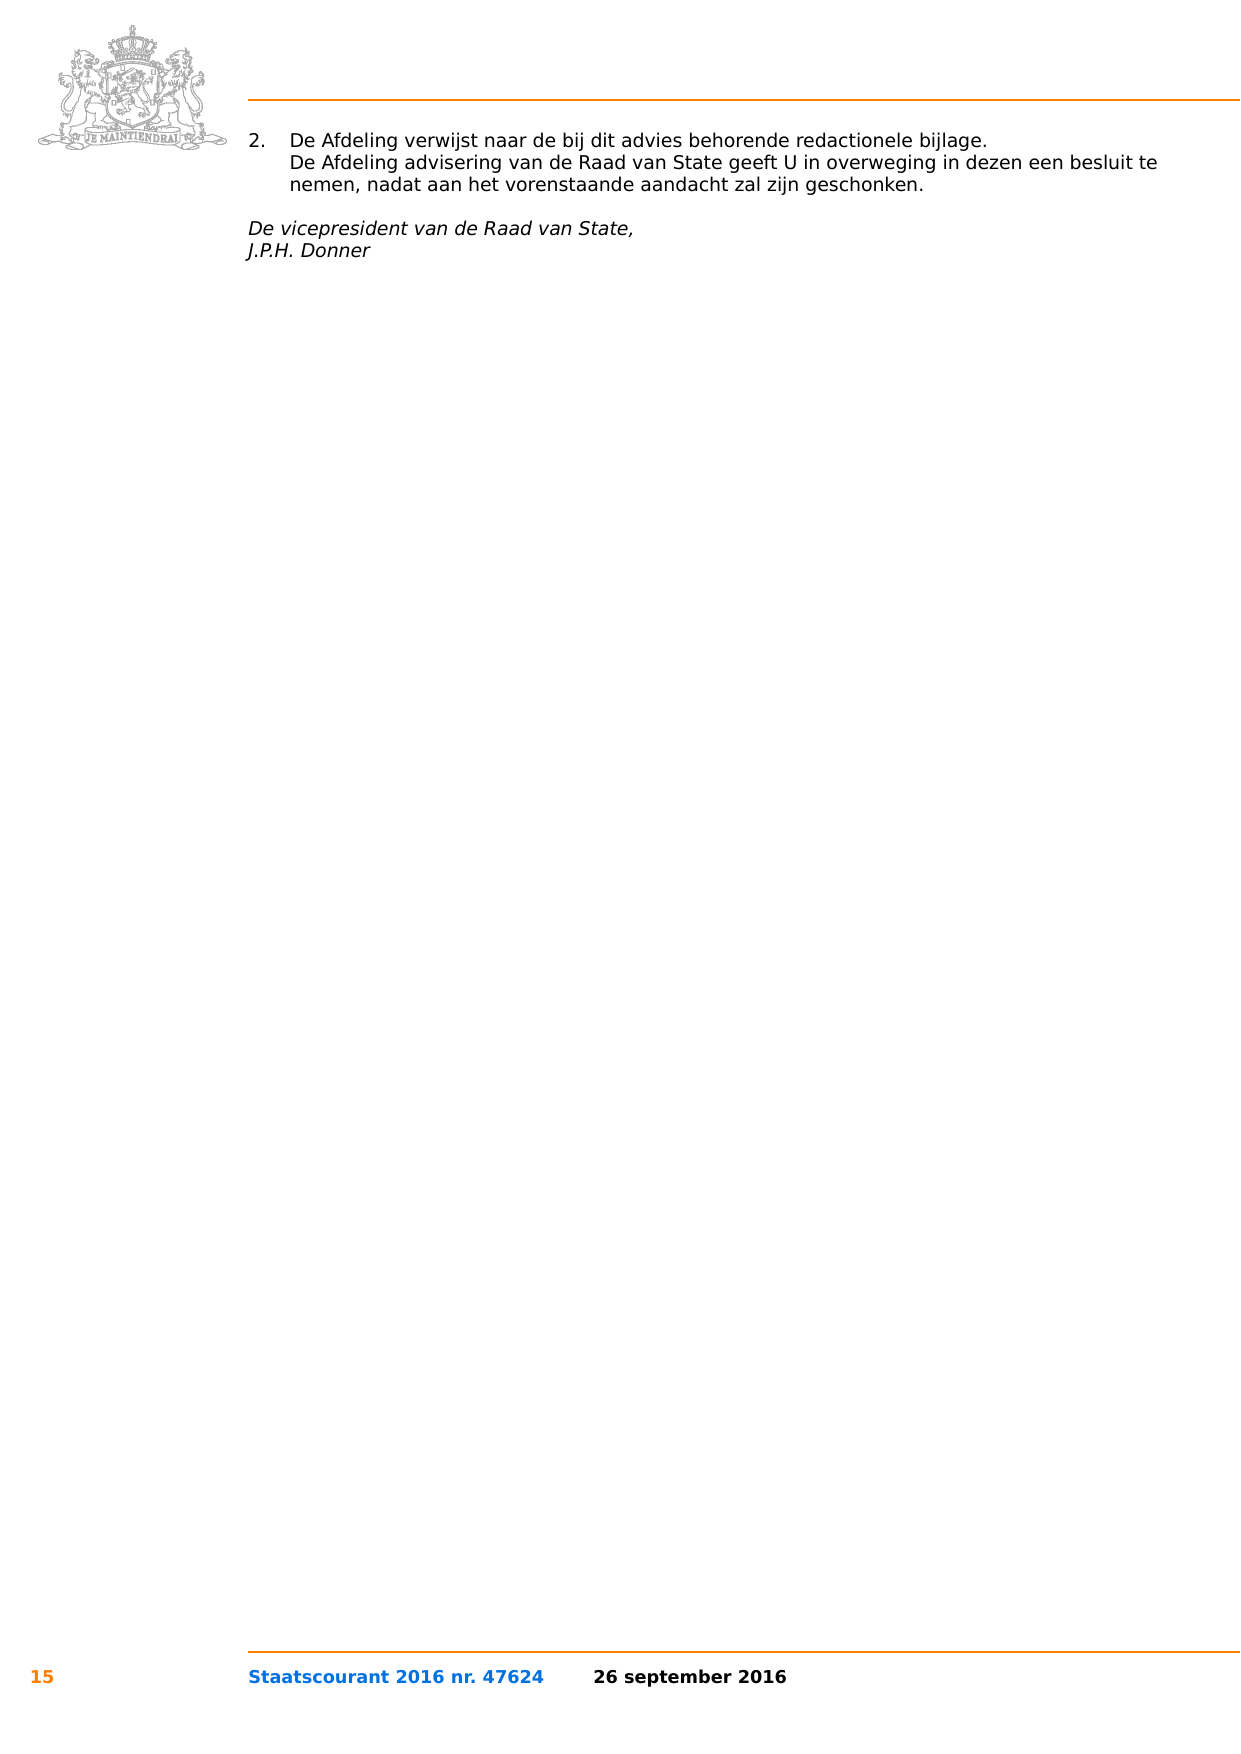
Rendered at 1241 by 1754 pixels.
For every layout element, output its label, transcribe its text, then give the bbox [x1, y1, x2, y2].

text De Afdeling advisering van de Raad van State geeft U in overweging in dezen een besluit te nemen, nadat aan het vorenstaande aandacht zal zijn geschonken. [289, 152, 1163, 196]
text De vicepresident van de Raad van State, J.P.H. Donner [248, 218, 1163, 262]
picture [38, 25, 227, 150]
text 2. De Afdeling verwijst naar de bij dit advies behorende redactionele bijlage. [248, 130, 1163, 152]
